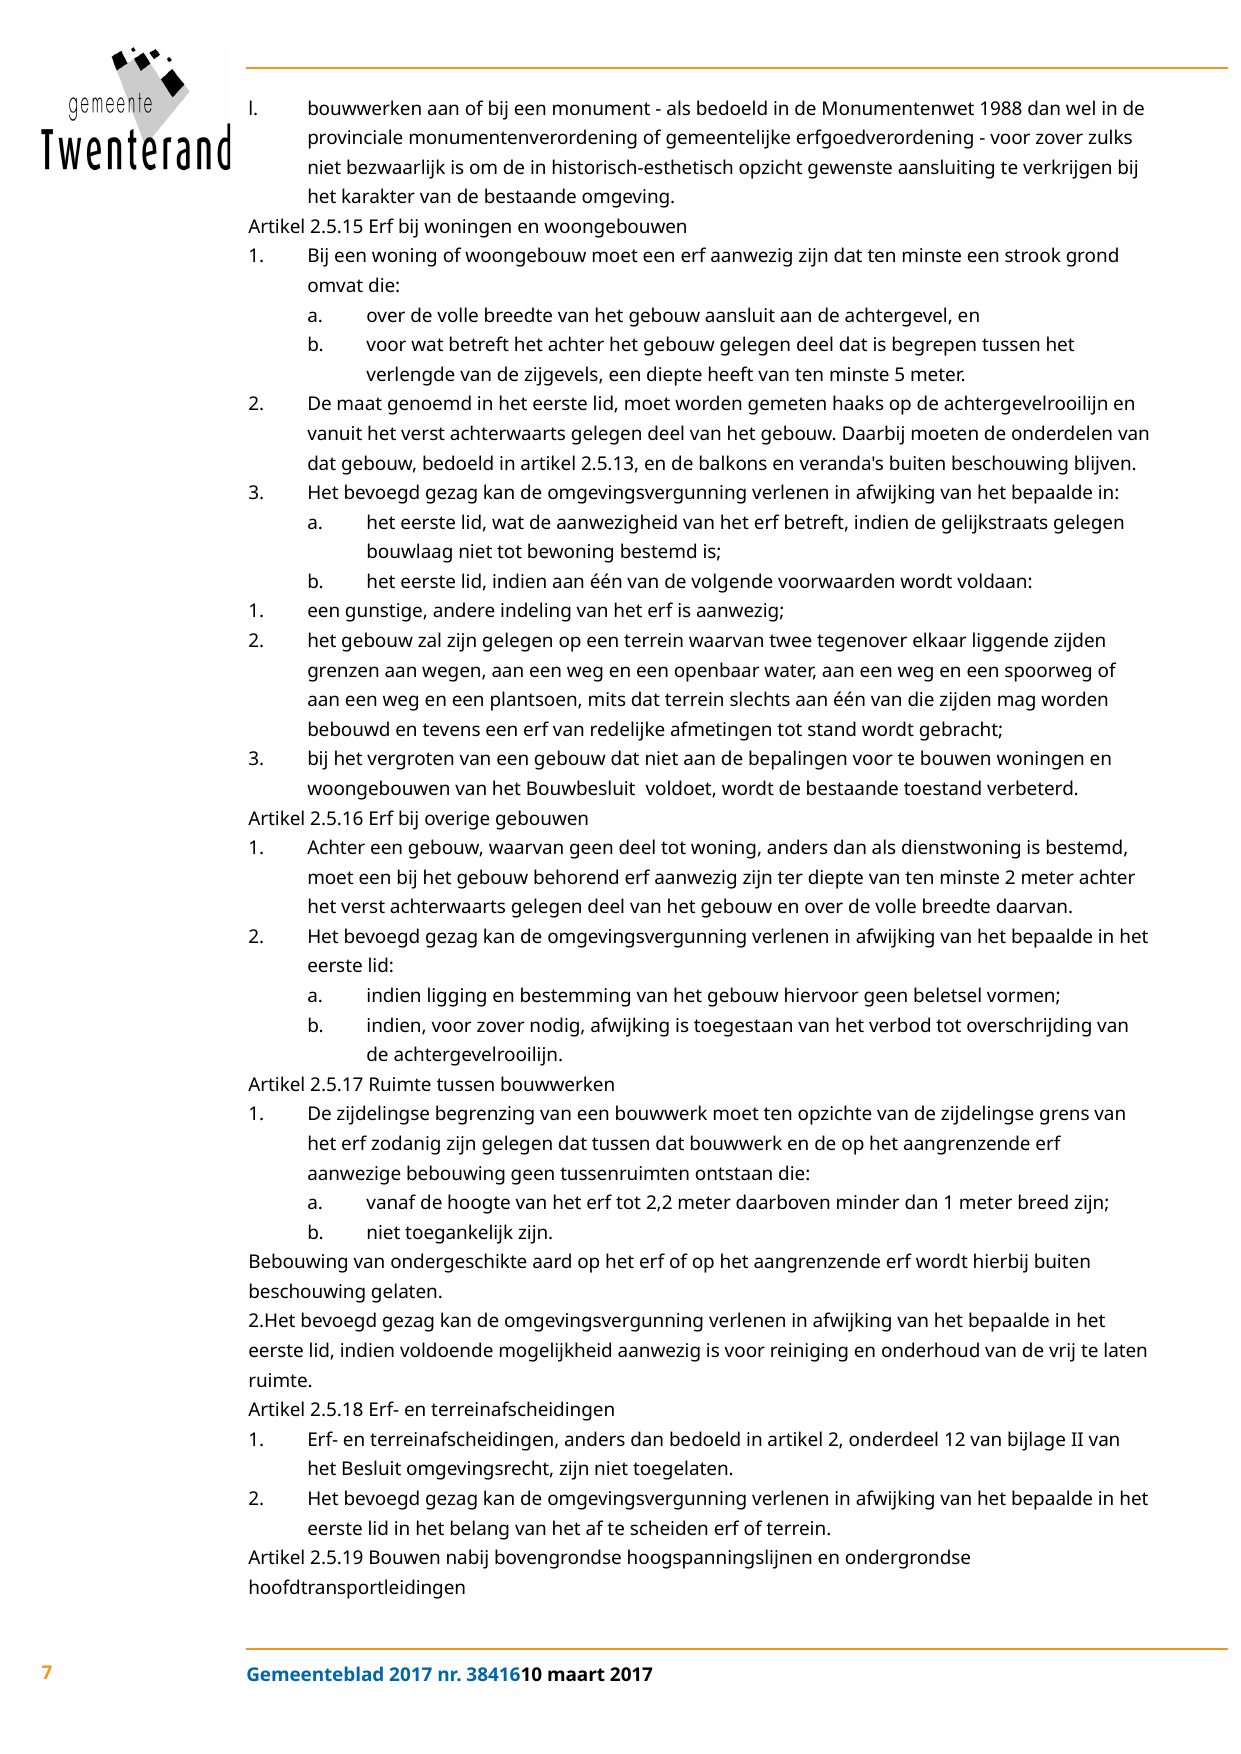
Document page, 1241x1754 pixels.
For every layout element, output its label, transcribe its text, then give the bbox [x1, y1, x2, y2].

list niet toegankelijk zijn. [307, 1219, 1152, 1245]
list het gebouw zal zijn gelegen op een terrein waarvan twee tegenover elkaar liggende zijden grenzen aan wegen, aan een weg en een openbaar water, aan een weg en een spoorweg of aan een weg en een plantsoen, mits dat terrein slechts aan één van die zijden mag worden bebouwd en tevens een erf van redelijke afmetingen tot stand wordt gebracht; [248, 627, 1152, 742]
list De maat genoemd in het eerste lid, moet worden gemeten haaks op de achtergevelrooilijn en vanuit het verst achterwaarts gelegen deel van het gebouw. Daarbij moeten de onderdelen van dat gebouw, bedoeld in artikel 2.5.13, en de balkons en veranda's buiten beschouwing blijven. [248, 391, 1152, 476]
text Artikel 2.5.17 Ruimte tussen bouwwerken [248, 1071, 1152, 1097]
list indien ligging en bestemming van het gebouw hiervoor geen beletsel vormen; [307, 982, 1152, 1008]
text 2.Het bevoegd gezag kan de omgevingsvergunning verlenen in afwijking van het bepaalde in het eerste lid, indien voldoende mogelijkheid aanwezig is voor reiniging en onderhoud van de vrij te laten ruimte. [248, 1308, 1152, 1393]
list Het bevoegd gezag kan de omgevingsvergunning verlenen in afwijking van het bepaalde in het eerste lid: [248, 923, 1152, 978]
list Erf- en terreinafscheidingen, anders dan bedoeld in artikel 2, onderdeel 12 van bijlage II van het Besluit omgevingsrecht, zijn niet toegelaten. [248, 1426, 1152, 1481]
list Bij een woning of woongebouw moet een erf aanwezig zijn dat ten minste een strook grond omvat die: [248, 243, 1152, 298]
text Artikel 2.5.19 Bouwen nabij bovengrondse hoogspanningslijnen en ondergrondse hoofdtransportleidingen [248, 1544, 1152, 1600]
list indien, voor zover nodig, afwijking is toegestaan van het verbod tot overschrijding van de achtergevelrooilijn. [307, 1012, 1152, 1067]
list Achter een gebouw, waarvan geen deel tot woning, anders dan als dienstwoning is bestemd, moet een bij het gebouw behorend erf aanwezig zijn ter diepte van ten minste 2 meter achter het verst achterwaarts gelegen deel van het gebouw en over de volle breedte daarvan. [248, 834, 1152, 919]
list over de volle breedte van het gebouw aansluit aan de achtergevel, en [307, 302, 1152, 328]
list een gunstige, andere indeling van het erf is aanwezig; [248, 598, 1152, 623]
text Artikel 2.5.15 Erf bij woningen en woongebouwen [248, 213, 1152, 239]
list het eerste lid, indien aan één van de volgende voorwaarden wordt voldaan: [307, 568, 1152, 594]
text Artikel 2.5.16 Erf bij overige gebouwen [248, 805, 1152, 831]
text Bebouwing van ondergeschikte aard op het erf of op het aangrenzende erf wordt hierbij buiten beschouwing gelaten. [248, 1248, 1152, 1304]
list bij het vergroten van een gebouw dat niet aan de bepalingen voor te bouwen woningen en woongebouwen van het Bouwbesluit voldoet, wordt de bestaande toestand verbeterd. [248, 746, 1152, 801]
list het eerste lid, wat de aanwezigheid van het erf betreft, indien de gelijkstraats gelegen bouwlaag niet tot bewoning bestemd is; [307, 509, 1152, 564]
list De zijdelingse begrenzing van een bouwwerk moet ten opzichte van de zijdelingse grens van het erf zodanig zijn gelegen dat tussen dat bouwwerk en de op het aangrenzende erf aanwezige bebouwing geen tussenruimten ontstaan die: [248, 1101, 1152, 1186]
list Het bevoegd gezag kan de omgevingsvergunning verlenen in afwijking van het bepaalde in het eerste lid in het belang van het af te scheiden erf of terrein. [248, 1485, 1152, 1541]
text Artikel 2.5.18 Erf- en terreinafscheidingen [248, 1396, 1152, 1422]
list bouwwerken aan of bij een monument - als bedoeld in de Monumentenwet 1988 dan wel in de provinciale monumentenverordening of gemeentelijke erfgoedverordening - voor zover zulks niet bezwaarlijk is om de in historisch-esthetisch opzicht gewenste aansluiting te verkrijgen bij het karakter van de bestaande omgeving. [248, 95, 1152, 209]
list Het bevoegd gezag kan de omgevingsvergunning verlenen in afwijking van het bepaalde in: [248, 479, 1152, 505]
list voor wat betreft het achter het gebouw gelegen deel dat is begrepen tussen het verlengde van de zijgevels, een diepte heeft van ten minste 5 meter. [307, 331, 1152, 387]
list vanaf de hoogte van het erf tot 2,2 meter daarboven minder dan 1 meter breed zijn; [307, 1189, 1152, 1215]
picture [41, 47, 231, 172]
